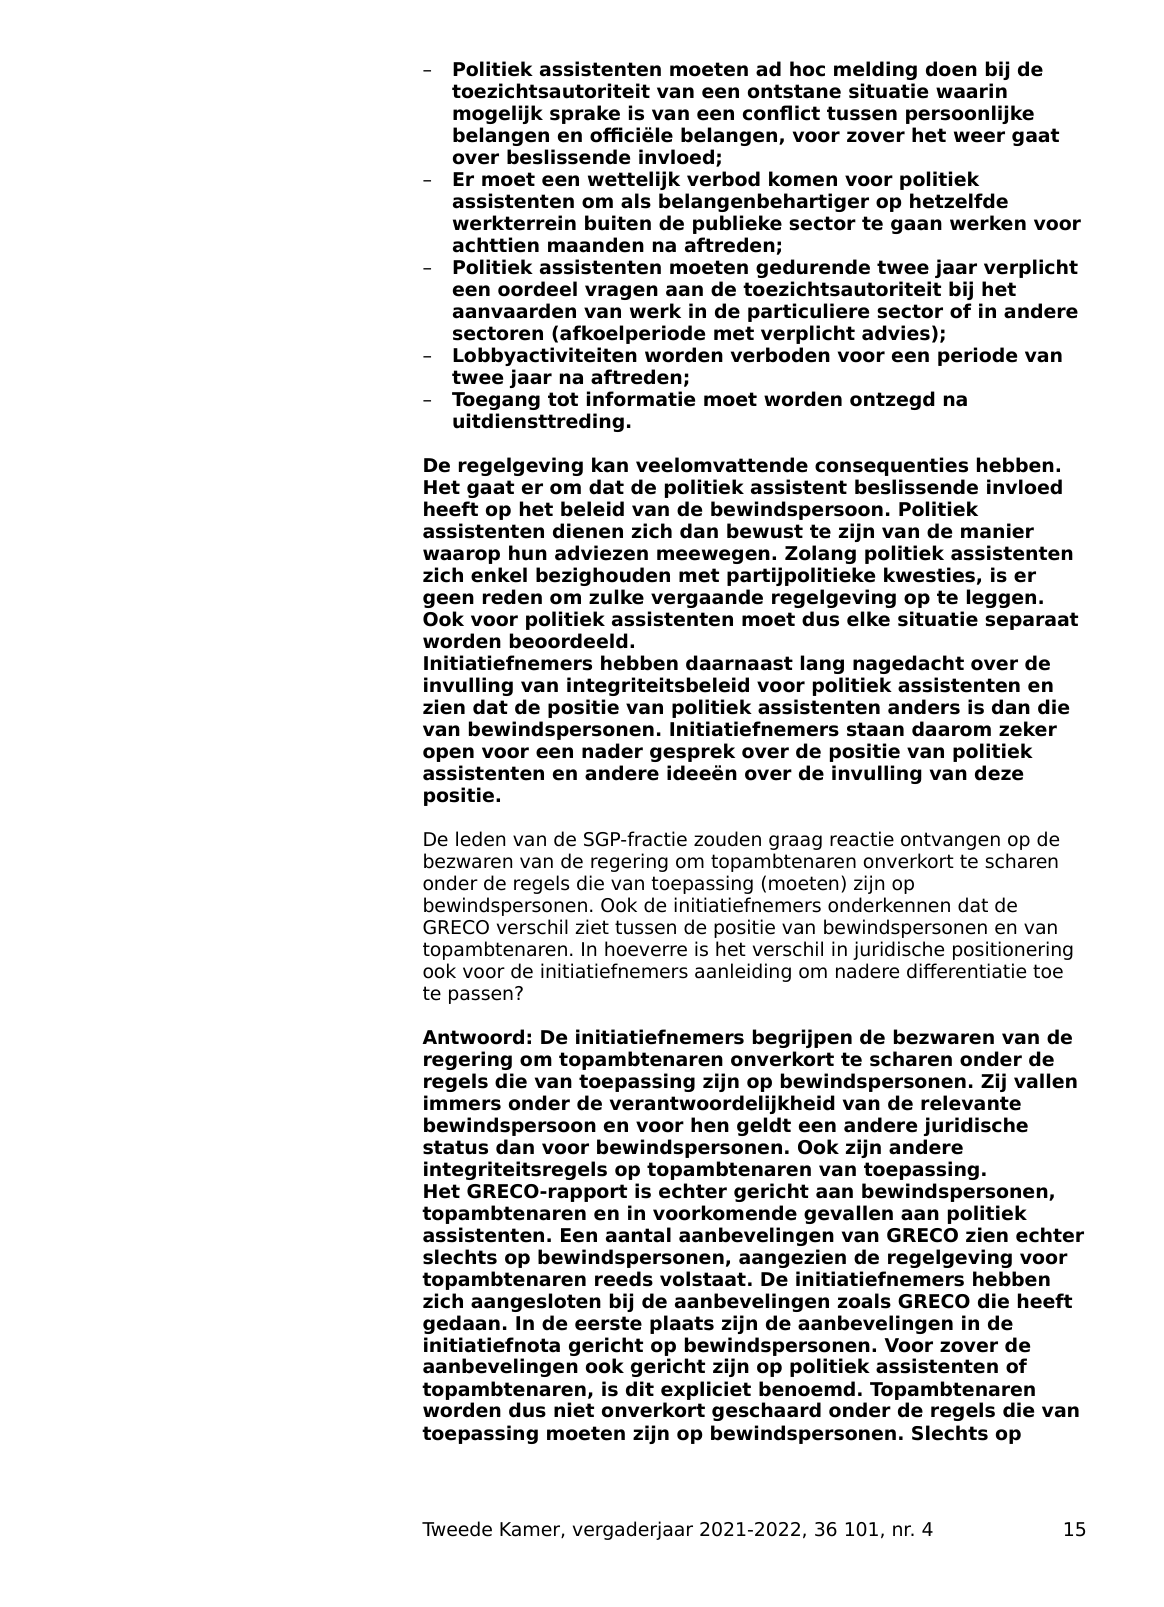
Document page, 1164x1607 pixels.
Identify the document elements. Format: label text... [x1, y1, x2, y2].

text – Toegang tot informatie moet worden ontzegd na uitdiensttreding. [422, 389, 1087, 433]
text – Er moet een wettelijk verbod komen voor politiek assistenten om als belangenbehartiger op hetzelfde werkterrein buiten de publieke sector te gaan werken voor achttien maanden na aftreden; [422, 169, 1087, 257]
text De regelgeving kan veelomvattende consequenties hebben. Het gaat er om dat de politiek assistent beslissende invloed heeft op het beleid van de bewindspersoon. Politiek assistenten dienen zich dan bewust te zijn van de manier waarop hun adviezen meewegen. Zolang politiek assistenten zich enkel bezighouden met partijpolitieke kwesties, is er geen reden om zulke vergaande regelgeving op te leggen. Ook voor politiek assistenten moet dus elke situatie separaat worden beoordeeld. [422, 455, 1087, 653]
text – Lobbyactiviteiten worden verboden voor een periode van twee jaar na aftreden; [422, 345, 1087, 389]
text – Politiek assistenten moeten ad hoc melding doen bij de toezichtsautoriteit van een ontstane situatie waarin mogelijk sprake is van een conflict tussen persoonlijke belangen en officiële belangen, voor zover het weer gaat over beslissende invloed; [422, 59, 1087, 169]
text Initiatiefnemers hebben daarnaast lang nagedacht over de invulling van integriteitsbeleid voor politiek assistenten en zien dat de positie van politiek assistenten anders is dan die van bewindspersonen. Initiatiefnemers staan daarom zeker open voor een nader gesprek over de positie van politiek assistenten en andere ideeën over de invulling van deze positie. [422, 653, 1087, 807]
text – Politiek assistenten moeten gedurende twee jaar verplicht een oordeel vragen aan de toezichtsautoriteit bij het aanvaarden van werk in de particuliere sector of in andere sectoren (afkoelperiode met verplicht advies); [422, 257, 1087, 345]
text De leden van de SGP-fractie zouden graag reactie ontvangen op de bezwaren van de regering om topambtenaren onverkort te scharen onder de regels die van toepassing (moeten) zijn op bewindspersonen. Ook de initiatiefnemers onderkennen dat de GRECO verschil ziet tussen de positie van bewindspersonen en van topambtenaren. In hoeverre is het verschil in juridische positionering ook voor de initiatiefnemers aanleiding om nadere differentiatie toe te passen? [422, 829, 1087, 1004]
text Het GRECO-rapport is echter gericht aan bewindspersonen, topambtenaren en in voorkomende gevallen aan politiek assistenten. Een aantal aanbevelingen van GRECO zien echter slechts op bewindspersonen, aangezien de regelgeving voor topambtenaren reeds volstaat. De initiatiefnemers hebben zich aangesloten bij de aanbevelingen zoals GRECO die heeft gedaan. In de eerste plaats zijn de aanbevelingen in de initiatiefnota gericht op bewindspersonen. Voor zover de aanbevelingen ook gericht zijn op politiek assistenten of topambtenaren, is dit expliciet benoemd. Topambtenaren worden dus niet onverkort geschaard onder de regels die van toepassing moeten zijn op bewindspersonen. Slechts op [422, 1181, 1087, 1444]
text Antwoord: De initiatiefnemers begrijpen de bezwaren van de regering om topambtenaren onverkort te scharen onder de regels die van toepassing zijn op bewindspersonen. Zij vallen immers onder de verantwoordelijkheid van de relevante bewindspersoon en voor hen geldt een andere juridische status dan voor bewindspersonen. Ook zijn andere integriteitsregels op topambtenaren van toepassing. [422, 1027, 1087, 1181]
